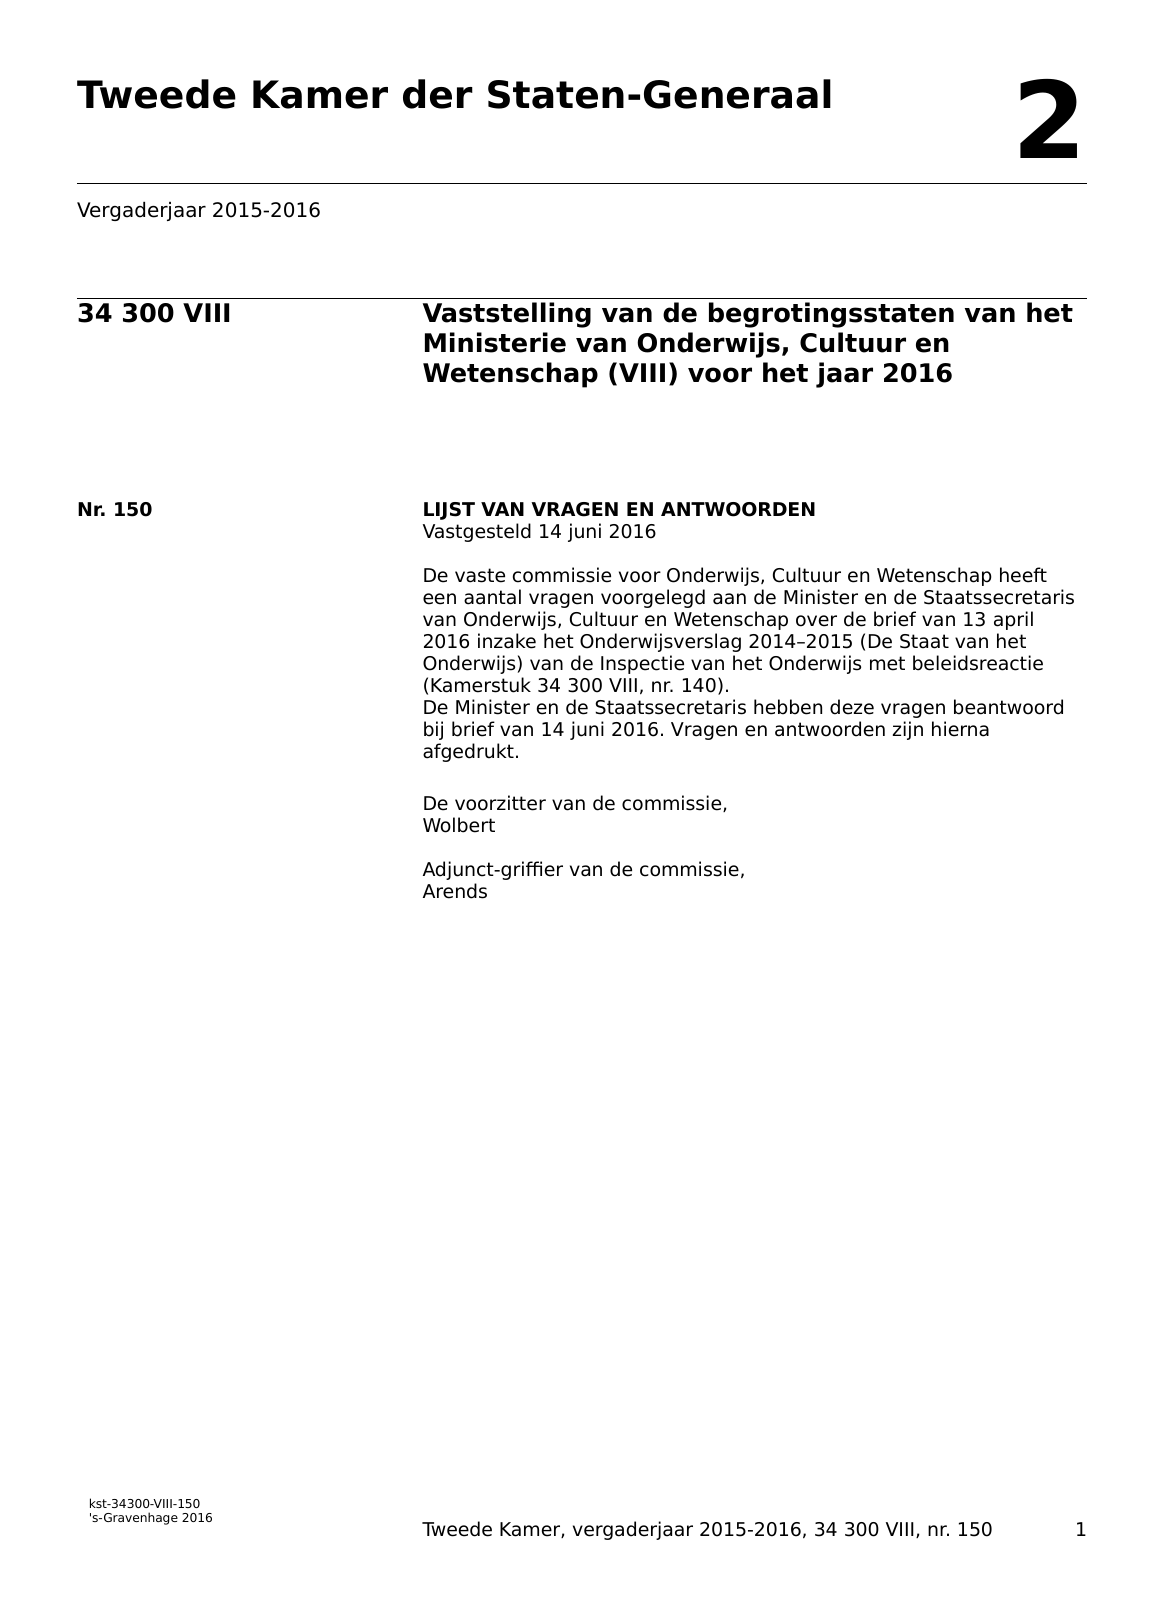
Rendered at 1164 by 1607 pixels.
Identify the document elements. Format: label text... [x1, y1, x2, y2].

text kst-34300-VIII-150 [88, 1497, 323, 1511]
table_header 2 [886, 59, 1087, 183]
table_header Tweede Kamer der Staten-Generaal [77, 59, 886, 183]
text 's-Gravenhage 2016 [88, 1511, 323, 1525]
text De voorzitter van de commissie, Wolbert [422, 793, 1087, 837]
table_cell Vergaderjaar 2015-2016 [77, 184, 1087, 298]
subtitle 34 300 VIII Vaststelling van de begrotingsstaten van het Ministerie van Onderwijs, Cultuur en Wetenschap (VIII) voor het jaar 2016 [77, 299, 1087, 388]
text Vastgesteld 14 juni 2016 [422, 521, 1087, 543]
text De Minister en de Staatssecretaris hebben deze vragen beantwoord bij brief van 14 juni 2016. Vragen en antwoorden zijn hierna afgedrukt. [422, 697, 1087, 763]
subtitle Nr. 150 LIJST VAN VRAGEN EN ANTWOORDEN [77, 499, 1087, 521]
text De vaste commissie voor Onderwijs, Cultuur en Wetenschap heeft een aantal vragen voorgelegd aan de Minister en de Staatssecretaris van Onderwijs, Cultuur en Wetenschap over de brief van 13 april 2016 inzake het Onderwijsverslag 2014–2015 (De Staat van het Onderwijs) van de Inspectie van het Onderwijs met beleidsreactie (Kamerstuk 34 300 VIII, nr. 140). [422, 565, 1087, 697]
text Adjunct-griffier van de commissie, Arends [422, 859, 1087, 903]
